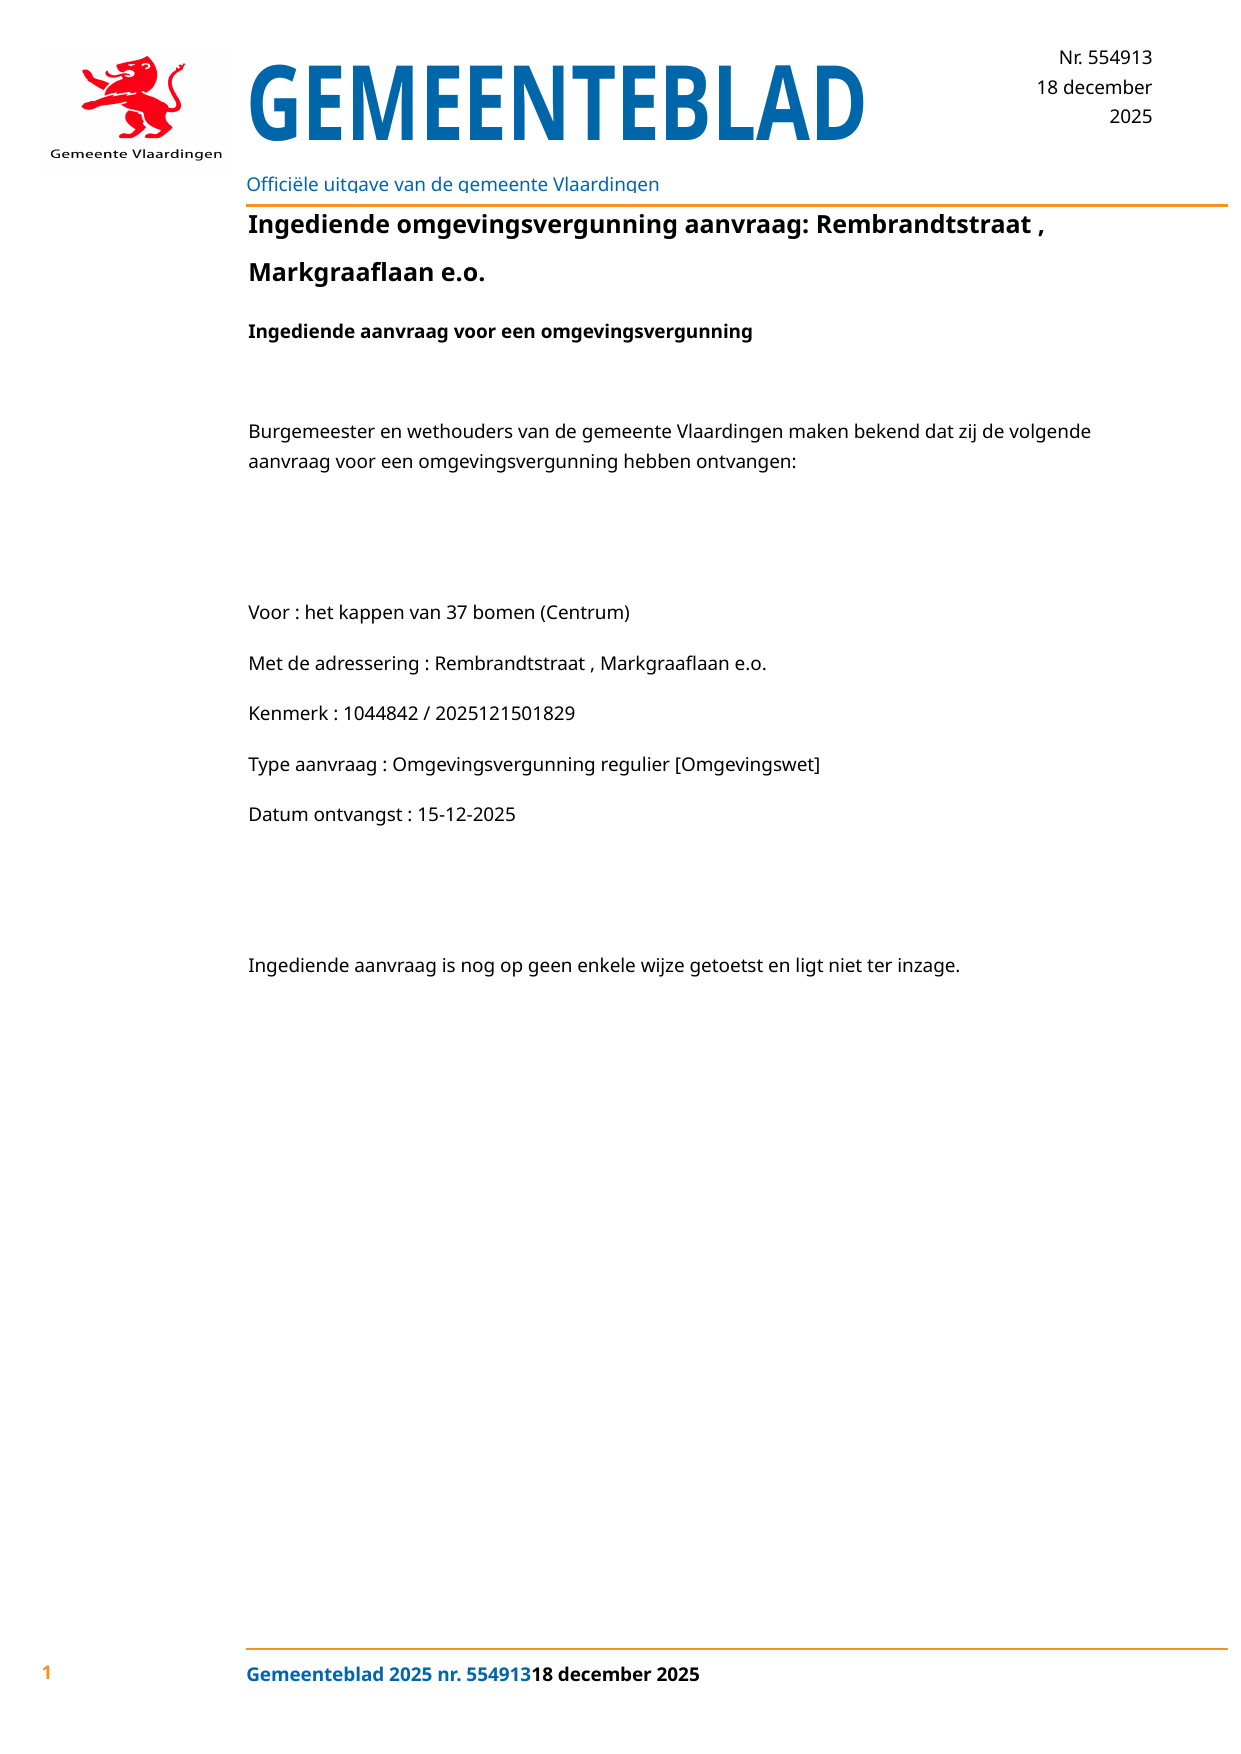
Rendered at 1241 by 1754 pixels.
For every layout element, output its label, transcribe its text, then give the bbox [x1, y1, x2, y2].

text Burgemeester en wethouders van de gemeente Vlaardingen maken bekend dat zij de volgende aanvraag voor een omgevingsvergunning hebben ontvangen: [248, 419, 1152, 474]
text Met de adressering : Rembrandtstraat , Markgraaflaan e.o. [248, 650, 1152, 676]
text Kenmerk : 1044842 / 2025121501829 [248, 700, 1152, 726]
text Datum ontvangst : 15-12-2025 [248, 801, 1152, 827]
text Ingediende aanvraag voor een omgevingsvergunning [248, 318, 1152, 344]
text Voor : het kappen van 37 bomen (Centrum) [248, 599, 1152, 625]
picture [41, 47, 231, 172]
text Type aanvraag : Omgevingsvergunning regulier [Omgevingswet] [248, 751, 1152, 777]
text Ingediende omgevingsvergunning aanvraag: Rembrandtstraat , Markgraaflaan e.o. [248, 207, 1152, 288]
text Ingediende aanvraag is nog op geen enkele wijze getoetst en ligt niet ter inzage. [248, 952, 1152, 978]
